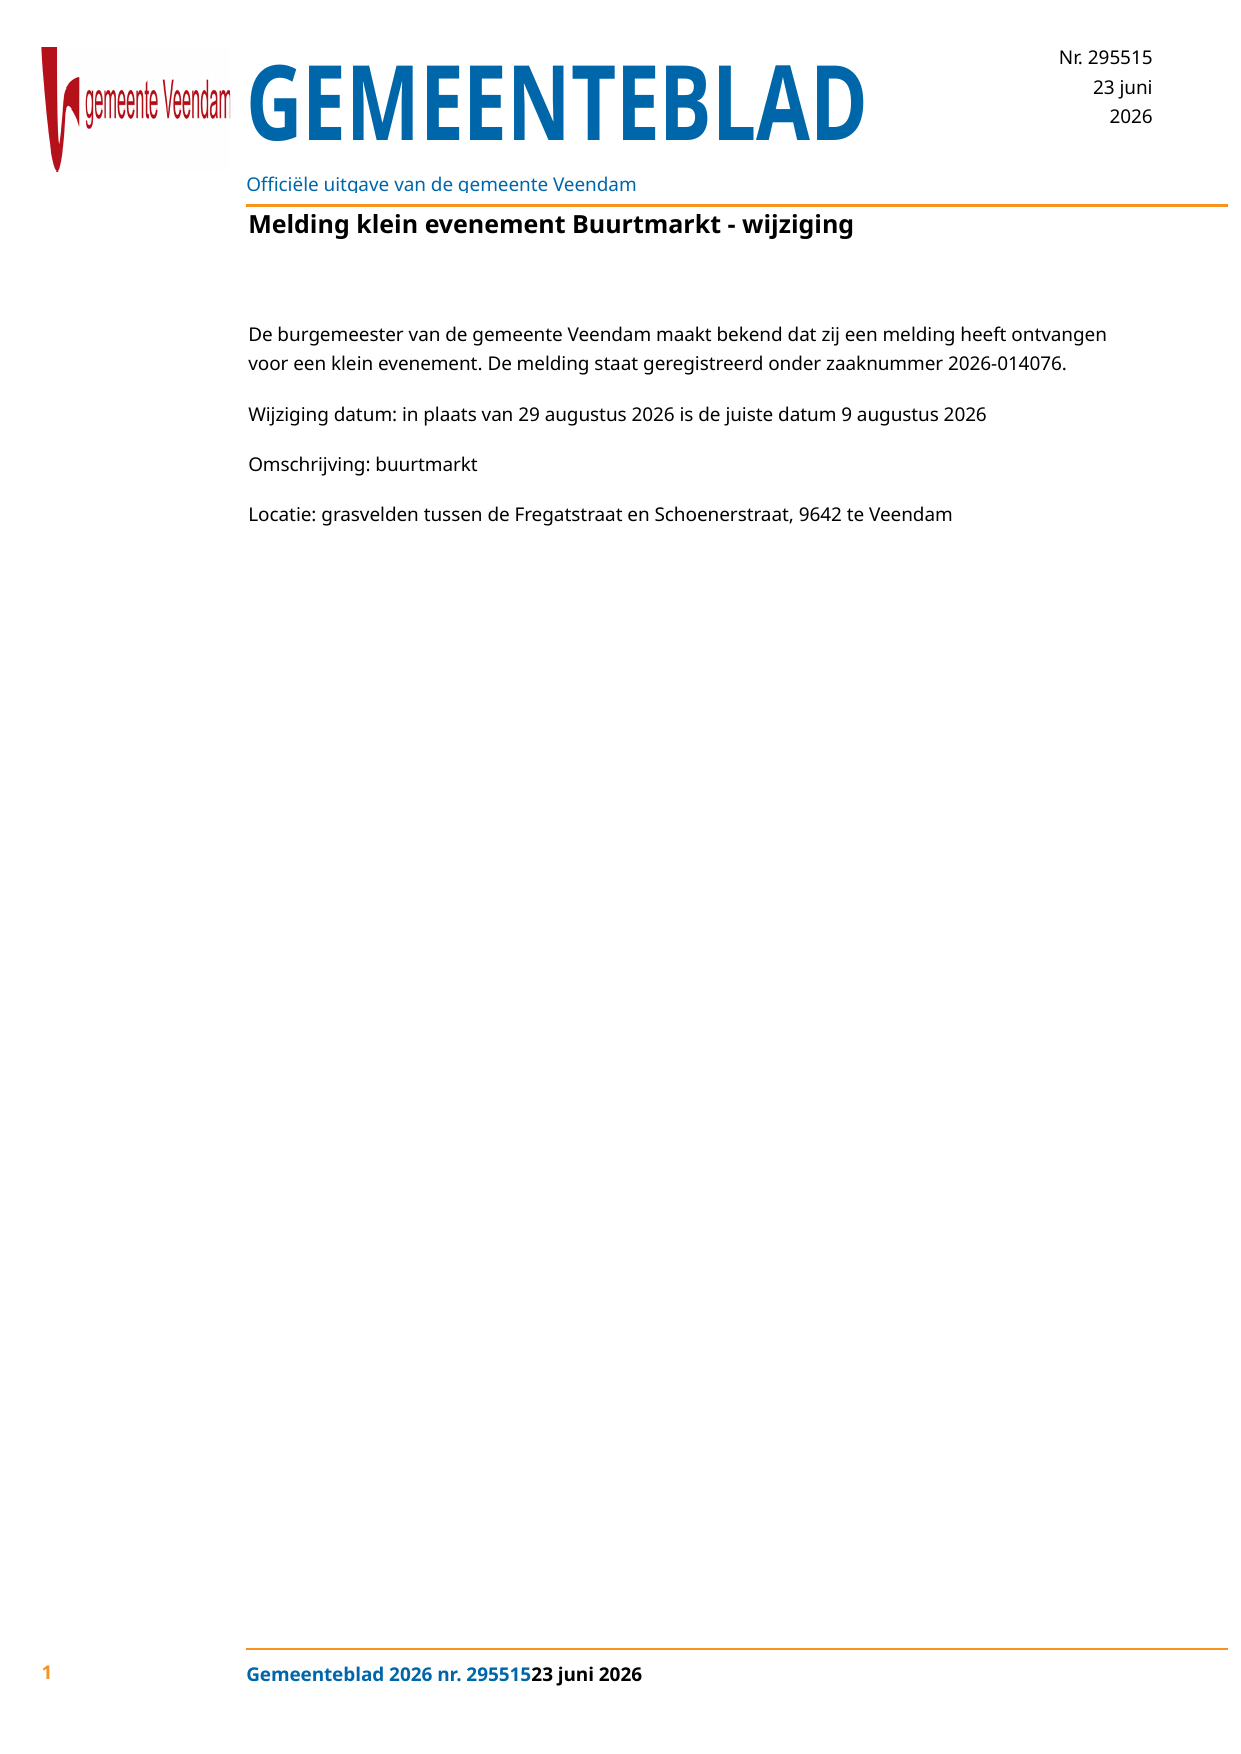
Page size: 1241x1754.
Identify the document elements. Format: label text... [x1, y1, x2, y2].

text Omschrijving: buurtmarkt [248, 451, 1152, 477]
text Wijziging datum: in plaats van 29 augustus 2026 is de juiste datum 9 augustus 2026 [248, 401, 1152, 426]
picture [41, 47, 231, 172]
text Locatie: grasvelden tussen de Fregatstraat en Schoenerstraat, 9642 te Veendam [248, 502, 1152, 527]
text De burgemeester van de gemeente Veendam maakt bekend dat zij een melding heeft ontvangen voor een klein evenement. De melding staat geregistreerd onder zaaknummer 2026-014076. [248, 321, 1152, 376]
text Melding klein evenement Buurtmarkt - wijziging [248, 207, 1152, 241]
